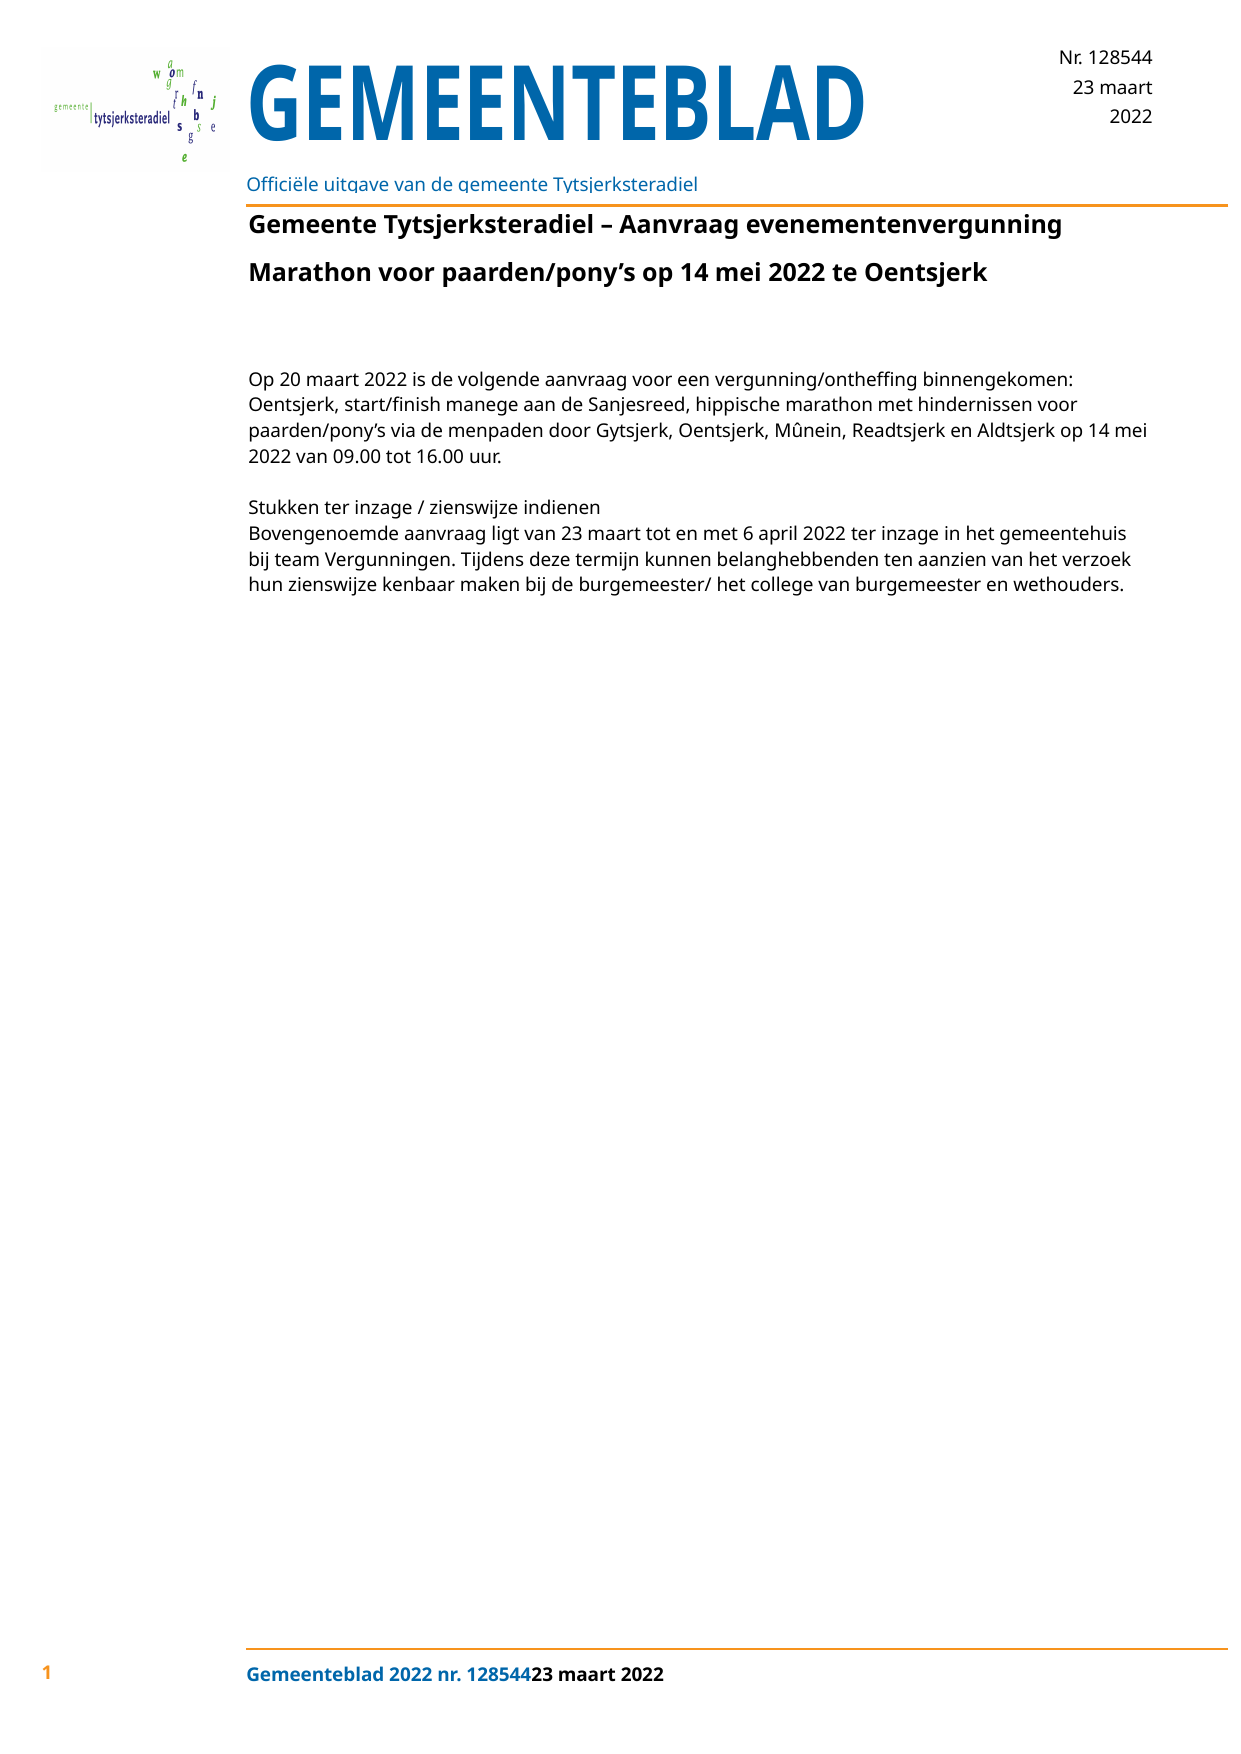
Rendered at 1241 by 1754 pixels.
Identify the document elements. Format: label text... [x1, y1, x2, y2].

text Stukken ter inzage / zienswijze indienen [248, 494, 1152, 520]
text Op 20 maart 2022 is de volgende aanvraag voor een vergunning/ontheffing binnengekomen: [248, 366, 1152, 391]
text Gemeente Tytsjerksteradiel – Aanvraag evenementenvergunning Marathon voor paarden/pony’s op 14 mei 2022 te Oentsjerk [248, 207, 1152, 288]
text Bovengenoemde aanvraag ligt van 23 maart tot en met 6 april 2022 ter inzage in het gemeentehuis bij team Vergunningen. Tijdens deze termijn kunnen belanghebbenden ten aanzien van het verzoek hun zienswijze kenbaar maken bij de burgemeester/ het college van burgemeester en wethouders. [248, 520, 1152, 597]
text Oentsjerk, start/finish manege aan de Sanjesreed, hippische marathon met hindernissen voor paarden/pony’s via de menpaden door Gytsjerk, Oentsjerk, Mûnein, Readtsjerk en Aldtsjerk op 14 mei 2022 van 09.00 tot 16.00 uur. [248, 391, 1152, 469]
picture [41, 47, 231, 172]
